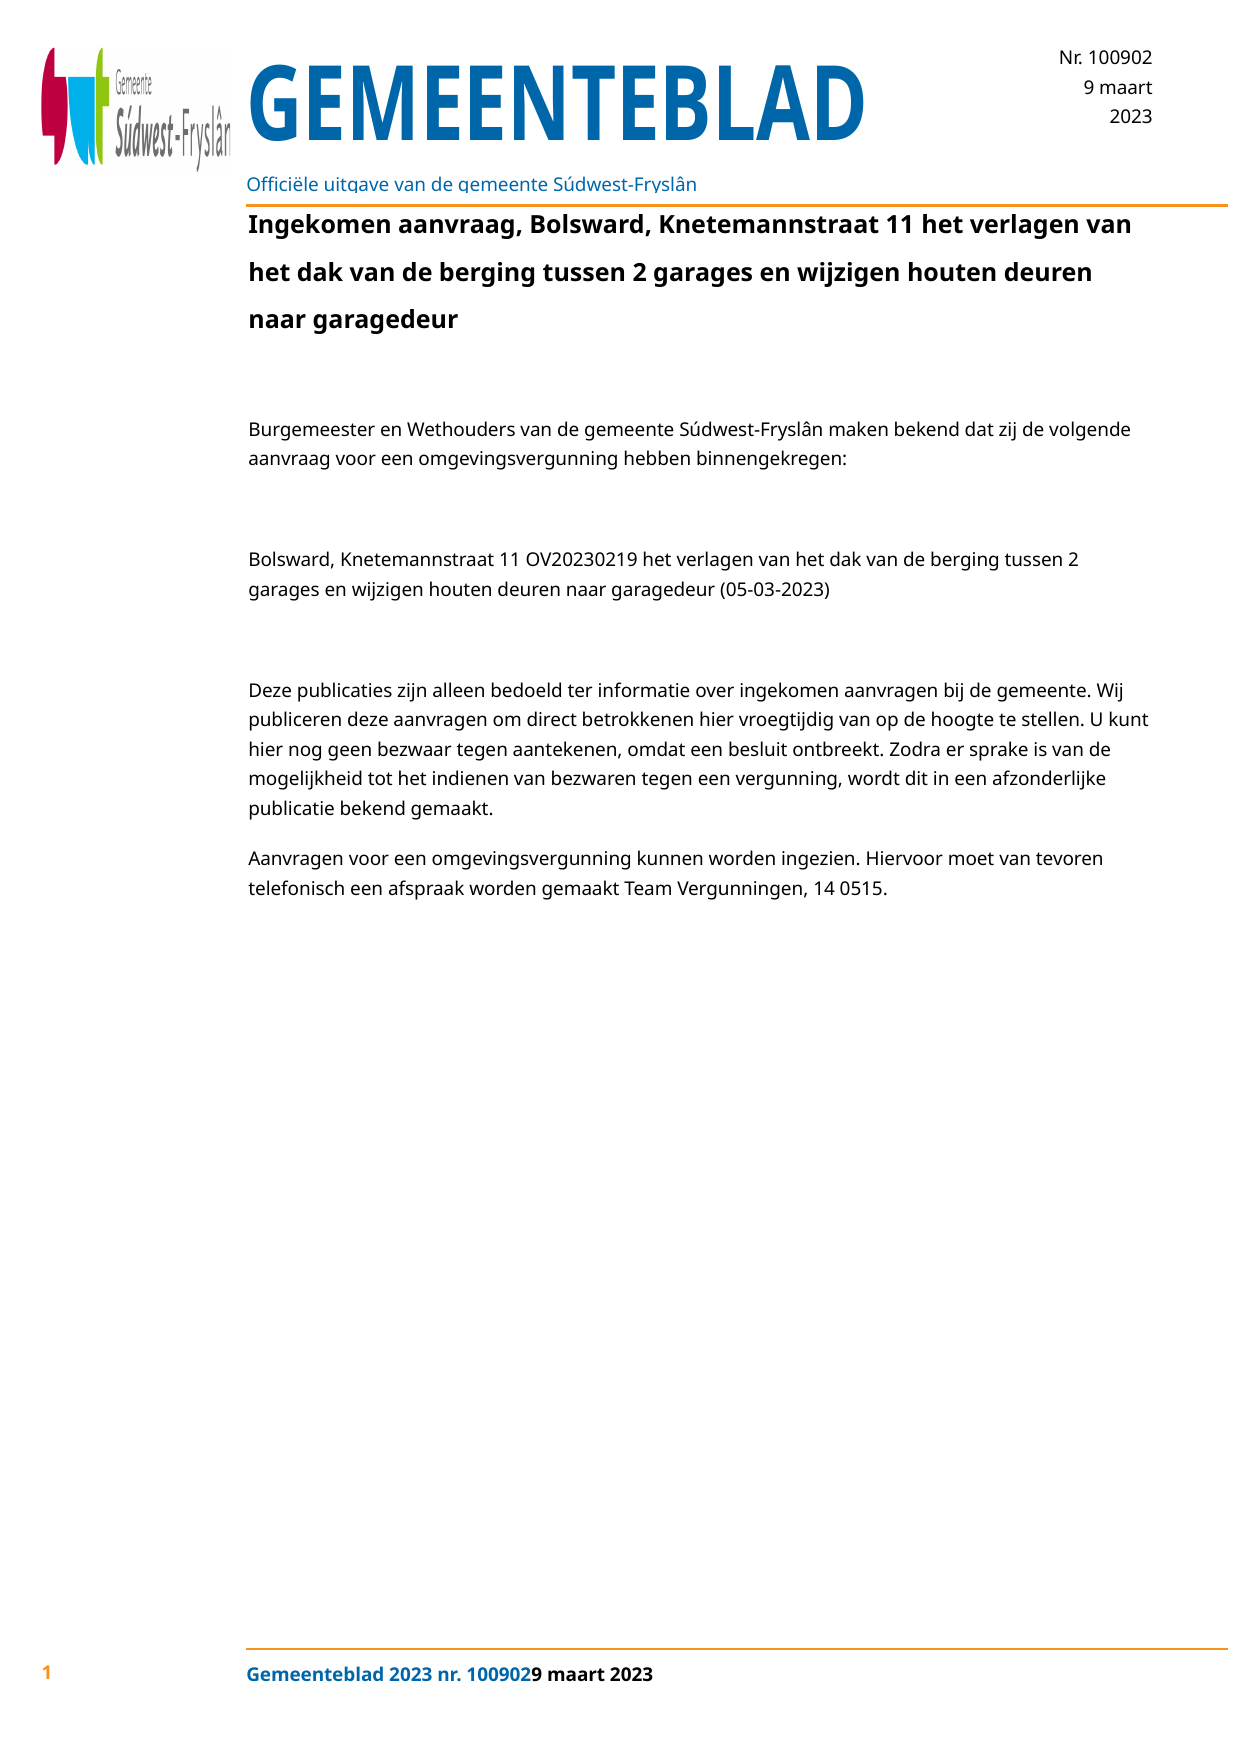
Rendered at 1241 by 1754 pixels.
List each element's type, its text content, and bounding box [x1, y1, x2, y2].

text Burgemeester en Wethouders van de gemeente Súdwest-Fryslân maken bekend dat zij de volgende aanvraag voor een omgevingsvergunning hebben binnengekregen: [248, 416, 1152, 471]
text Deze publicaties zijn alleen bedoeld ter informatie over ingekomen aanvragen bij de gemeente. Wij publiceren deze aanvragen om direct betrokkenen hier vroegtijdig van op de hoogte te stellen. U kunt hier nog geen bezwaar tegen aantekenen, omdat een besluit ontbreekt. Zodra er sprake is van de mogelijkheid tot het indienen van bezwaren tegen een vergunning, wordt dit in een afzonderlijke publicatie bekend gemaakt. [248, 677, 1152, 821]
text Bolsward, Knetemannstraat 11 OV20230219 het verlagen van het dak van de berging tussen 2 garages en wijzigen houten deuren naar garagedeur (05-03-2023) [248, 546, 1152, 602]
text Ingekomen aanvraag, Bolsward, Knetemannstraat 11 het verlagen van het dak van de berging tussen 2 garages en wijzigen houten deuren naar garagedeur [248, 207, 1152, 336]
text Aanvragen voor een omgevingsvergunning kunnen worden ingezien. Hiervoor moet van tevoren telefonisch een afspraak worden gemaakt Team Vergunningen, 14 0515. [248, 846, 1152, 901]
picture [41, 47, 231, 172]
